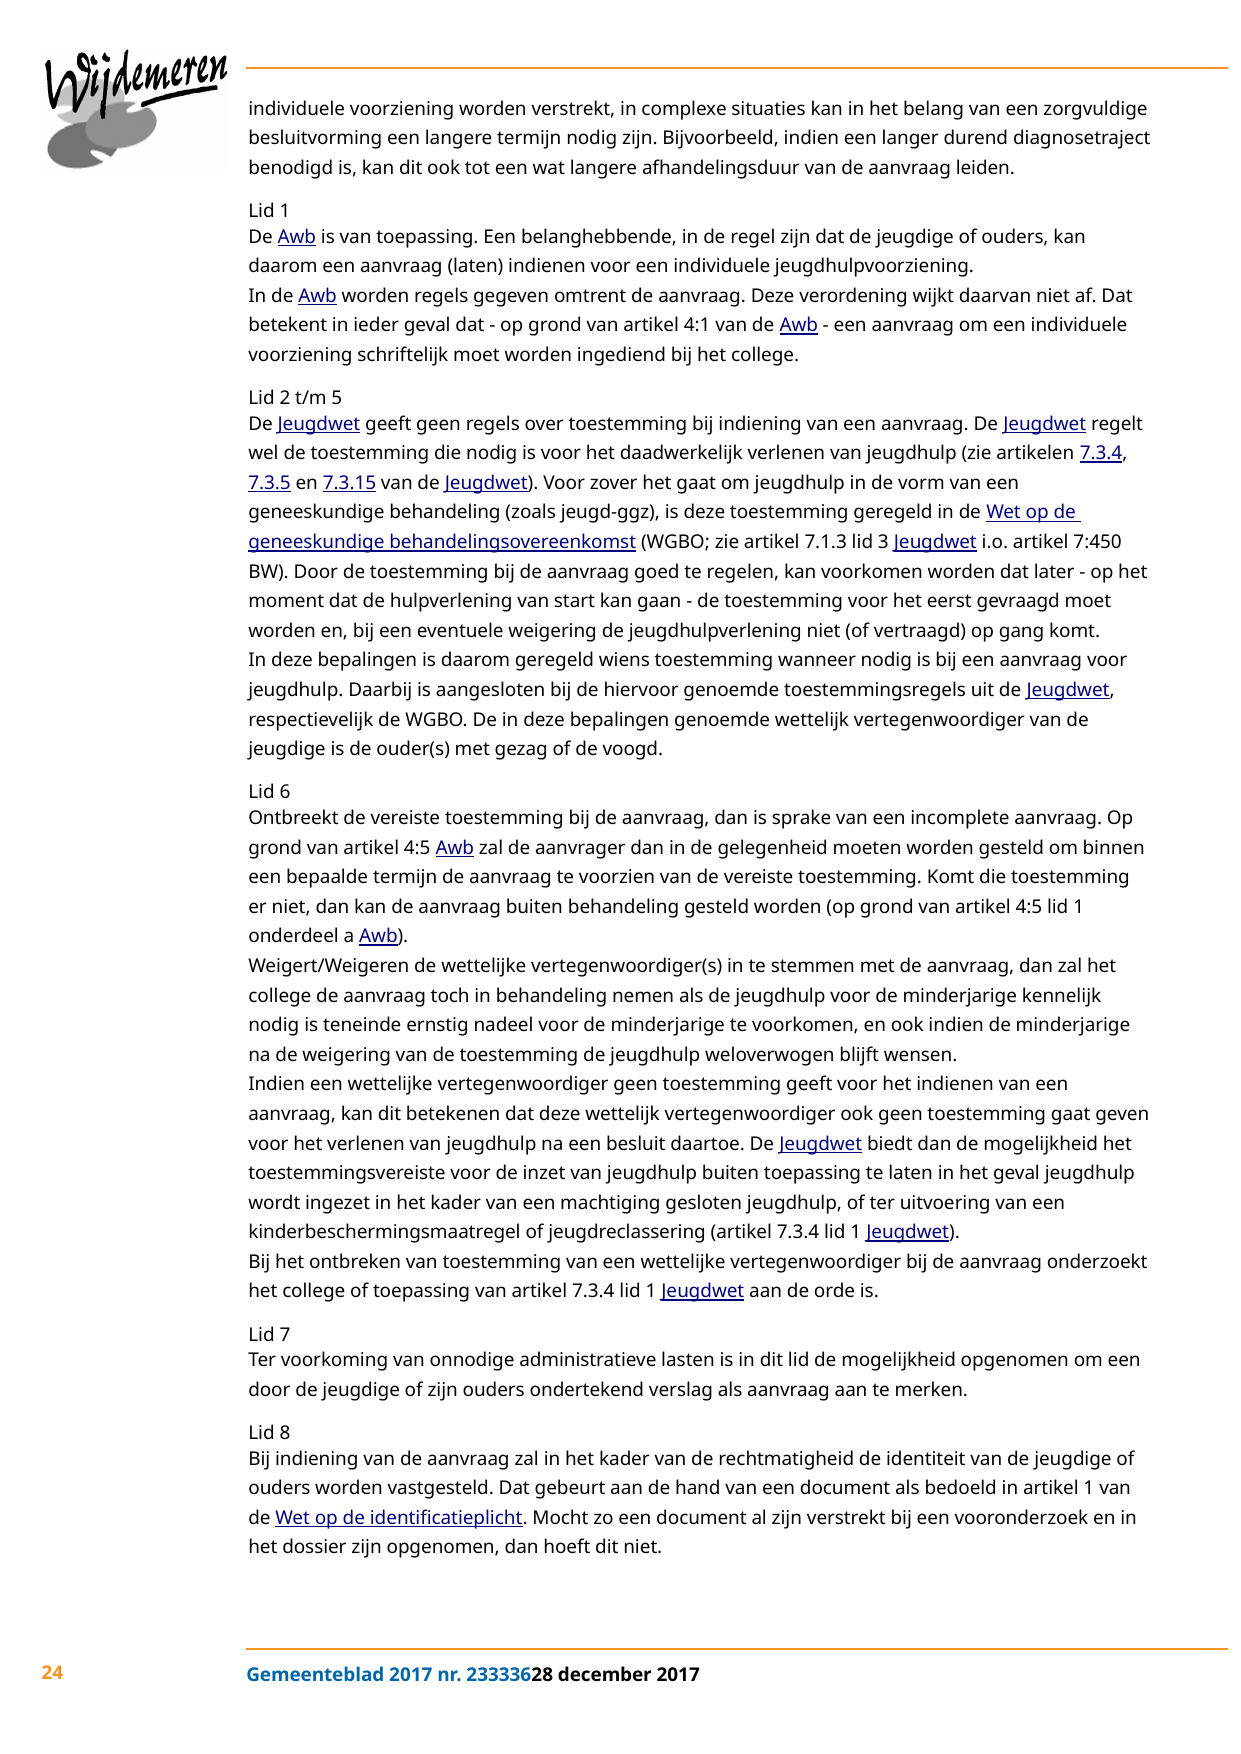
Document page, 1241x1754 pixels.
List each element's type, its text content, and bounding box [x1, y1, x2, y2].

text In de Awb worden regels gegeven omtrent de aanvraag. Deze verordening wijkt daarvan niet af. Dat betekent in ieder geval dat - op grond van artikel 4:1 van de Awb - een aanvraag om een individuele voorziening schriftelijk moet worden ingediend bij het college. [248, 282, 1152, 367]
text Lid 6 [248, 778, 1152, 804]
text De Awb is van toepassing. Een belanghebbende, in de regel zijn dat de jeugdige of ouders, kan daarom een aanvraag (laten) indienen voor een individuele jeugdhulpvoorziening. [248, 223, 1152, 278]
text Weigert/Weigeren de wettelijke vertegenwoordiger(s) in te stemmen met de aanvraag, dan zal het college de aanvraag toch in behandeling nemen als de jeugdhulp voor de minderjarige kennelijk nodig is teneinde ernstig nadeel voor de minderjarige te voorkomen, en ook indien de minderjarige na de weigering van de toestemming de jeugdhulp weloverwogen blijft wensen. [248, 952, 1152, 1067]
picture [41, 47, 231, 172]
text Bij het ontbreken van toestemming van een wettelijke vertegenwoordiger bij de aanvraag onderzoekt het college of toepassing van artikel 7.3.4 lid 1 Jeugdwet aan de orde is. [248, 1248, 1152, 1303]
text Lid 2 t/m 5 [248, 384, 1152, 410]
text Lid 8 [248, 1419, 1152, 1445]
text Indien een wettelijke vertegenwoordiger geen toestemming geeft voor het indienen van een aanvraag, kan dit betekenen dat deze wettelijk vertegenwoordiger ook geen toestemming gaat geven voor het verlenen van jeugdhulp na een besluit daartoe. De Jeugdwet biedt dan de mogelijkheid het toestemmingsvereiste voor de inzet van jeugdhulp buiten toepassing te laten in het geval jeugdhulp wordt ingezet in het kader van een machtiging gesloten jeugdhulp, of ter uitvoering van een kinderbeschermingsmaatregel of jeugdreclassering (artikel 7.3.4 lid 1 Jeugdwet). [248, 1071, 1152, 1244]
text Ter voorkoming van onnodige administratieve lasten is in dit lid de mogelijkheid opgenomen om een door de jeugdige of zijn ouders ondertekend verslag als aanvraag aan te merken. [248, 1346, 1152, 1402]
text In deze bepalingen is daarom geregeld wiens toestemming wanneer nodig is bij een aanvraag voor jeugdhulp. Daarbij is aangesloten bij de hiervoor genoemde toestemmingsregels uit de Jeugdwet, respectievelijk de WGBO. De in deze bepalingen genoemde wettelijk vertegenwoordiger van de jeugdige is de ouder(s) met gezag of de voogd. [248, 647, 1152, 761]
text Bij indiening van de aanvraag zal in het kader van de rechtmatigheid de identiteit van de jeugdige of ouders worden vastgesteld. Dat gebeurt aan de hand van een document als bedoeld in artikel 1 van de Wet op de identificatieplicht. Mocht zo een document al zijn verstrekt bij een vooronderzoek en in het dossier zijn opgenomen, dan hoeft dit niet. [248, 1445, 1152, 1559]
text Lid 7 [248, 1321, 1152, 1346]
text De Jeugdwet geeft geen regels over toestemming bij indiening van een aanvraag. De Jeugdwet regelt wel de toestemming die nodig is voor het daadwerkelijk verlenen van jeugdhulp (zie artikelen 7.3.4, 7.3.5 en 7.3.15 van de Jeugdwet). Voor zover het gaat om jeugdhulp in de vorm van een geneeskundige behandeling (zoals jeugd-ggz), is deze toestemming geregeld in de Wet op de geneeskundige behandelingsovereenkomst (WGBO; zie artikel 7.1.3 lid 3 Jeugdwet i.o. artikel 7:450 BW). Door de toestemming bij de aanvraag goed te regelen, kan voorkomen worden dat later - op het moment dat de hulpverlening van start kan gaan - de toestemming voor het eerst gevraagd moet worden en, bij een eventuele weigering de jeugdhulpverlening niet (of vertraagd) op gang komt. [248, 410, 1152, 643]
text Lid 1 [248, 197, 1152, 223]
text individuele voorziening worden verstrekt, in complexe situaties kan in het belang van een zorgvuldige besluitvorming een langere termijn nodig zijn. Bijvoorbeeld, indien een langer durend diagnosetraject benodigd is, kan dit ook tot een wat langere afhandelingsduur van de aanvraag leiden. [248, 95, 1152, 180]
text Ontbreekt de vereiste toestemming bij de aanvraag, dan is sprake van een incomplete aanvraag. Op grond van artikel 4:5 Awb zal de aanvrager dan in de gelegenheid moeten worden gesteld om binnen een bepaalde termijn de aanvraag te voorzien van de vereiste toestemming. Komt die toestemming er niet, dan kan de aanvraag buiten behandeling gesteld worden (op grond van artikel 4:5 lid 1 onderdeel a Awb). [248, 804, 1152, 948]
